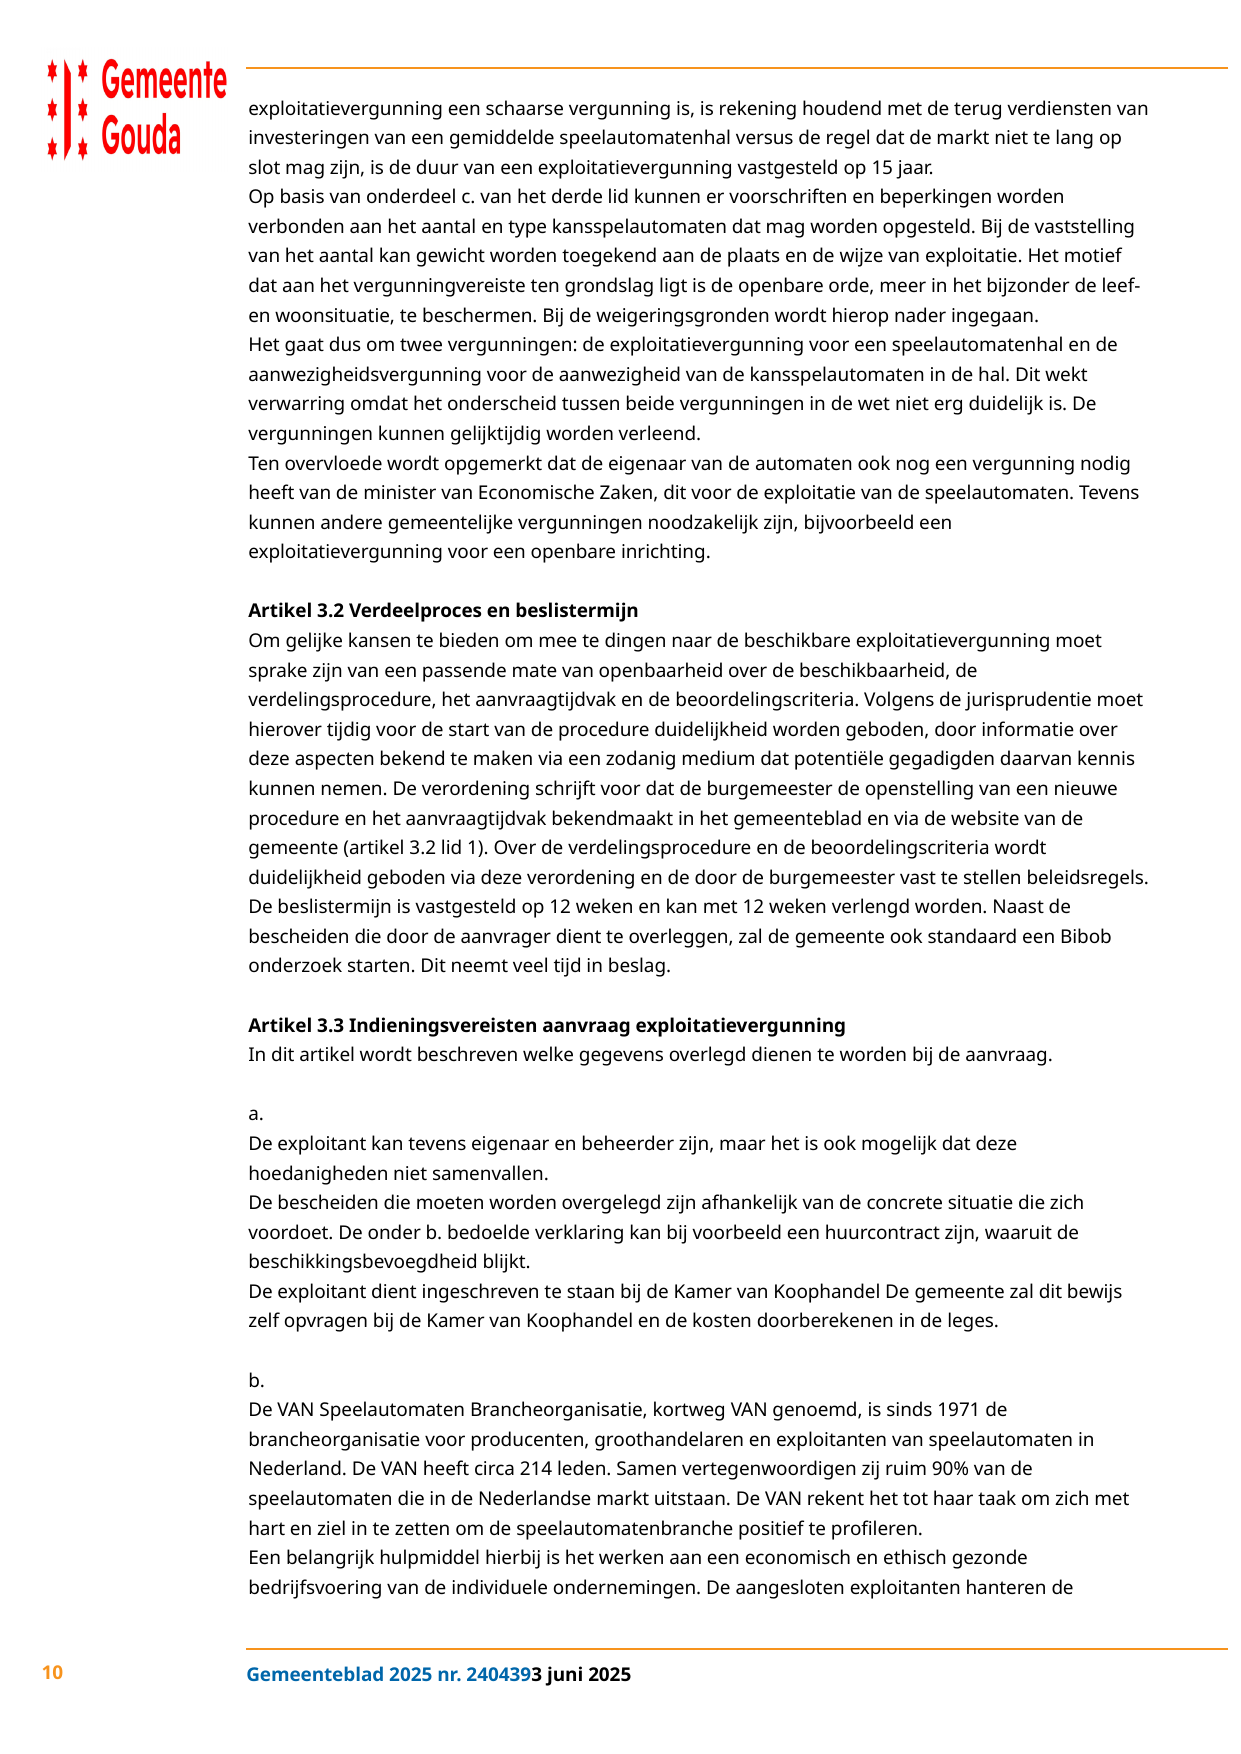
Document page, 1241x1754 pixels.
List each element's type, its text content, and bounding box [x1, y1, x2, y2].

text Op basis van onderdeel c. van het derde lid kunnen er voorschriften en beperkingen worden verbonden aan het aantal en type kansspelautomaten dat mag worden opgesteld. Bij de vaststelling van het aantal kan gewicht worden toegekend aan de plaats en de wijze van exploitatie. Het motief dat aan het vergunningvereiste ten grondslag ligt is de openbare orde, meer in het bijzonder de leef- en woonsituatie, te beschermen. Bij de weigeringsgronden wordt hierop nader ingegaan. [248, 183, 1152, 328]
text Artikel 3.2 Verdeelproces en beslistermijn [248, 598, 1152, 623]
text De bescheiden die moeten worden overgelegd zijn afhankelijk van de concrete situatie die zich voordoet. De onder b. bedoelde verklaring kan bij voorbeeld een huurcontract zijn, waaruit de beschikkingsbevoegdheid blijkt. [248, 1189, 1152, 1274]
text a. [248, 1101, 1152, 1126]
text exploitatievergunning een schaarse vergunning is, is rekening houdend met de terug verdiensten van investeringen van een gemiddelde speelautomatenhal versus de regel dat de markt niet te lang op slot mag zijn, is de duur van een exploitatievergunning vastgesteld op 15 jaar. [248, 95, 1152, 180]
text Een belangrijk hulpmiddel hierbij is het werken aan een economisch en ethisch gezonde bedrijfsvoering van de individuele ondernemingen. De aangesloten exploitanten hanteren de [248, 1544, 1152, 1600]
picture [41, 47, 231, 172]
text De exploitant kan tevens eigenaar en beheerder zijn, maar het is ook mogelijk dat deze hoedanigheden niet samenvallen. [248, 1130, 1152, 1186]
text b. [248, 1367, 1152, 1393]
text De exploitant dient ingeschreven te staan bij de Kamer van Koophandel De gemeente zal dit bewijs zelf opvragen bij de Kamer van Koophandel en de kosten doorberekenen in de leges. [248, 1278, 1152, 1333]
text Ten overvloede wordt opgemerkt dat de eigenaar van de automaten ook nog een vergunning nodig heeft van de minister van Economische Zaken, dit voor de exploitatie van de speelautomaten. Tevens kunnen andere gemeentelijke vergunningen noodzakelijk zijn, bijvoorbeeld een exploitatievergunning voor een openbare inrichting. [248, 450, 1152, 564]
text Het gaat dus om twee vergunningen: de exploitatievergunning voor een speelautomatenhal en de aanwezigheidsvergunning voor de aanwezigheid van de kansspelautomaten in de hal. Dit wekt verwarring omdat het onderscheid tussen beide vergunningen in de wet niet erg duidelijk is. De vergunningen kunnen gelijktijdig worden verleend. [248, 331, 1152, 446]
text Om gelijke kansen te bieden om mee te dingen naar de beschikbare exploitatievergunning moet sprake zijn van een passende mate van openbaarheid over de beschikbaarheid, de verdelingsprocedure, het aanvraagtijdvak en de beoordelingscriteria. Volgens de jurisprudentie moet hierover tijdig voor de start van de procedure duidelijkheid worden geboden, door informatie over deze aspecten bekend te maken via een zodanig medium dat potentiële gegadigden daarvan kennis kunnen nemen. De verordening schrijft voor dat de burgemeester de openstelling van een nieuwe procedure en het aanvraagtijdvak bekendmaakt in het gemeenteblad en via de website van de gemeente (artikel 3.2 lid 1). Over de verdelingsprocedure en de beoordelingscriteria wordt duidelijkheid geboden via deze verordening en de door de burgemeester vast te stellen beleidsregels. De beslistermijn is vastgesteld op 12 weken en kan met 12 weken verlengd worden. Naast de bescheiden die door de aanvrager dient te overleggen, zal de gemeente ook standaard een Bibob onderzoek starten. Dit neemt veel tijd in beslag. [248, 627, 1152, 978]
text In dit artikel wordt beschreven welke gegevens overlegd dienen te worden bij de aanvraag. [248, 1041, 1152, 1067]
text De VAN Speelautomaten Brancheorganisatie, kortweg VAN genoemd, is sinds 1971 de brancheorganisatie voor producenten, groothandelaren en exploitanten van speelautomaten in Nederland. De VAN heeft circa 214 leden. Samen vertegenwoordigen zij ruim 90% van de speelautomaten die in de Nederlandse markt uitstaan. De VAN rekent het tot haar taak om zich met hart en ziel in te zetten om de speelautomatenbranche positief te profileren. [248, 1396, 1152, 1541]
text Artikel 3.3 Indieningsvereisten aanvraag exploitatievergunning [248, 1012, 1152, 1038]
